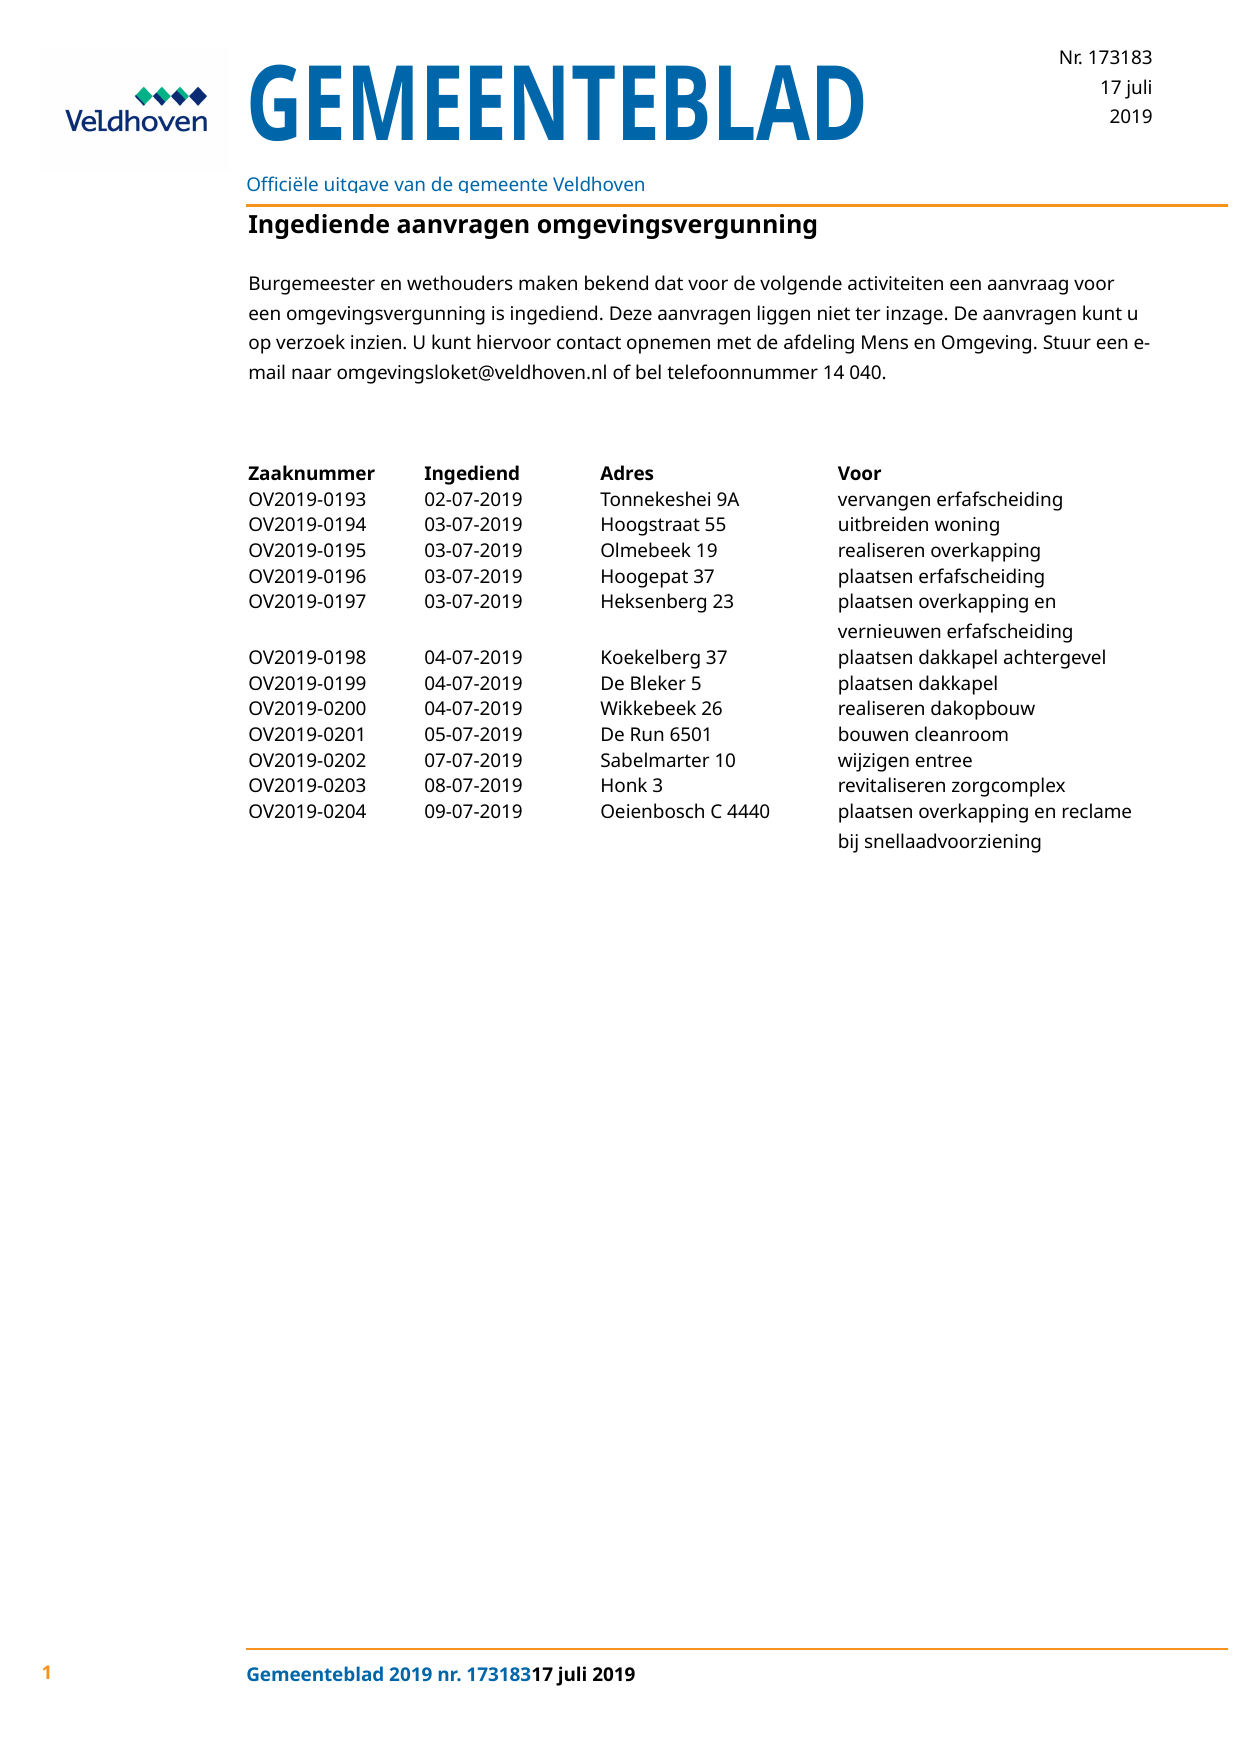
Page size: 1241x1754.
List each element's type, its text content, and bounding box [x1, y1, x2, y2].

table_cell OV2019-0197 [248, 589, 424, 644]
table_cell Olmebeek 19 [600, 537, 838, 563]
text Burgemeester en wethouders maken bekend dat voor de volgende activiteiten een aanvraag voor een omgevingsvergunning is ingediend. Deze aanvragen liggen niet ter inzage. De aanvragen kunt u op verzoek inzien. U kunt hiervoor contact opnemen met de afdeling Mens en Omgeving. Stuur een e-mail naar omgevingsloket@veldhoven.nl of bel telefoonnummer 14 040. [248, 270, 1152, 385]
table_cell OV2019-0199 [248, 670, 424, 695]
table_cell OV2019-0196 [248, 563, 424, 589]
table_cell OV2019-0193 [248, 486, 424, 511]
table_cell plaatsen overkapping en reclame bij snellaadvoorziening [838, 798, 1152, 854]
table_cell Wikkebeek 26 [600, 695, 838, 721]
table_cell revitaliseren zorgcomplex [838, 773, 1152, 798]
table_header Adres [600, 460, 838, 486]
table_header Ingediend [424, 460, 600, 486]
table_cell plaatsen erfafscheiding [838, 563, 1152, 589]
table_cell Tonnekeshei 9A [600, 486, 838, 511]
table_cell Honk 3 [600, 773, 838, 798]
table_cell De Run 6501 [600, 721, 838, 747]
table_cell 04-07-2019 [424, 644, 600, 670]
table_cell OV2019-0198 [248, 644, 424, 670]
table_cell plaatsen dakkapel achtergevel [838, 644, 1152, 670]
text Ingediende aanvragen omgevingsvergunning [248, 207, 1152, 241]
table_cell OV2019-0195 [248, 537, 424, 563]
table_cell plaatsen overkapping en vernieuwen erfafscheiding [838, 589, 1152, 644]
table_cell 07-07-2019 [424, 747, 600, 773]
table_cell 03-07-2019 [424, 563, 600, 589]
table_cell wijzigen entree [838, 747, 1152, 773]
table_cell OV2019-0201 [248, 721, 424, 747]
table_cell OV2019-0203 [248, 773, 424, 798]
table_cell 03-07-2019 [424, 537, 600, 563]
table_header Voor [838, 460, 1152, 486]
table_cell OV2019-0204 [248, 798, 424, 854]
table_cell 03-07-2019 [424, 511, 600, 537]
table_cell realiseren dakopbouw [838, 695, 1152, 721]
table_header Zaaknummer [248, 460, 424, 486]
table_cell 08-07-2019 [424, 773, 600, 798]
table_cell Hoogstraat 55 [600, 511, 838, 537]
table_cell OV2019-0194 [248, 511, 424, 537]
table_cell 05-07-2019 [424, 721, 600, 747]
table_cell realiseren overkapping [838, 537, 1152, 563]
table_cell plaatsen dakkapel [838, 670, 1152, 695]
table_cell Koekelberg 37 [600, 644, 838, 670]
table_cell De Bleker 5 [600, 670, 838, 695]
table_cell Heksenberg 23 [600, 589, 838, 644]
table_cell 04-07-2019 [424, 670, 600, 695]
table_cell 03-07-2019 [424, 589, 600, 644]
picture [41, 47, 231, 172]
table_cell 04-07-2019 [424, 695, 600, 721]
table_cell OV2019-0202 [248, 747, 424, 773]
table_cell bouwen cleanroom [838, 721, 1152, 747]
table_cell Oeienbosch C 4440 [600, 798, 838, 854]
table_cell 02-07-2019 [424, 486, 600, 511]
table_cell Hoogepat 37 [600, 563, 838, 589]
table_cell vervangen erfafscheiding [838, 486, 1152, 511]
table_cell OV2019-0200 [248, 695, 424, 721]
table_cell 09-07-2019 [424, 798, 600, 854]
table_cell uitbreiden woning [838, 511, 1152, 537]
table_cell Sabelmarter 10 [600, 747, 838, 773]
